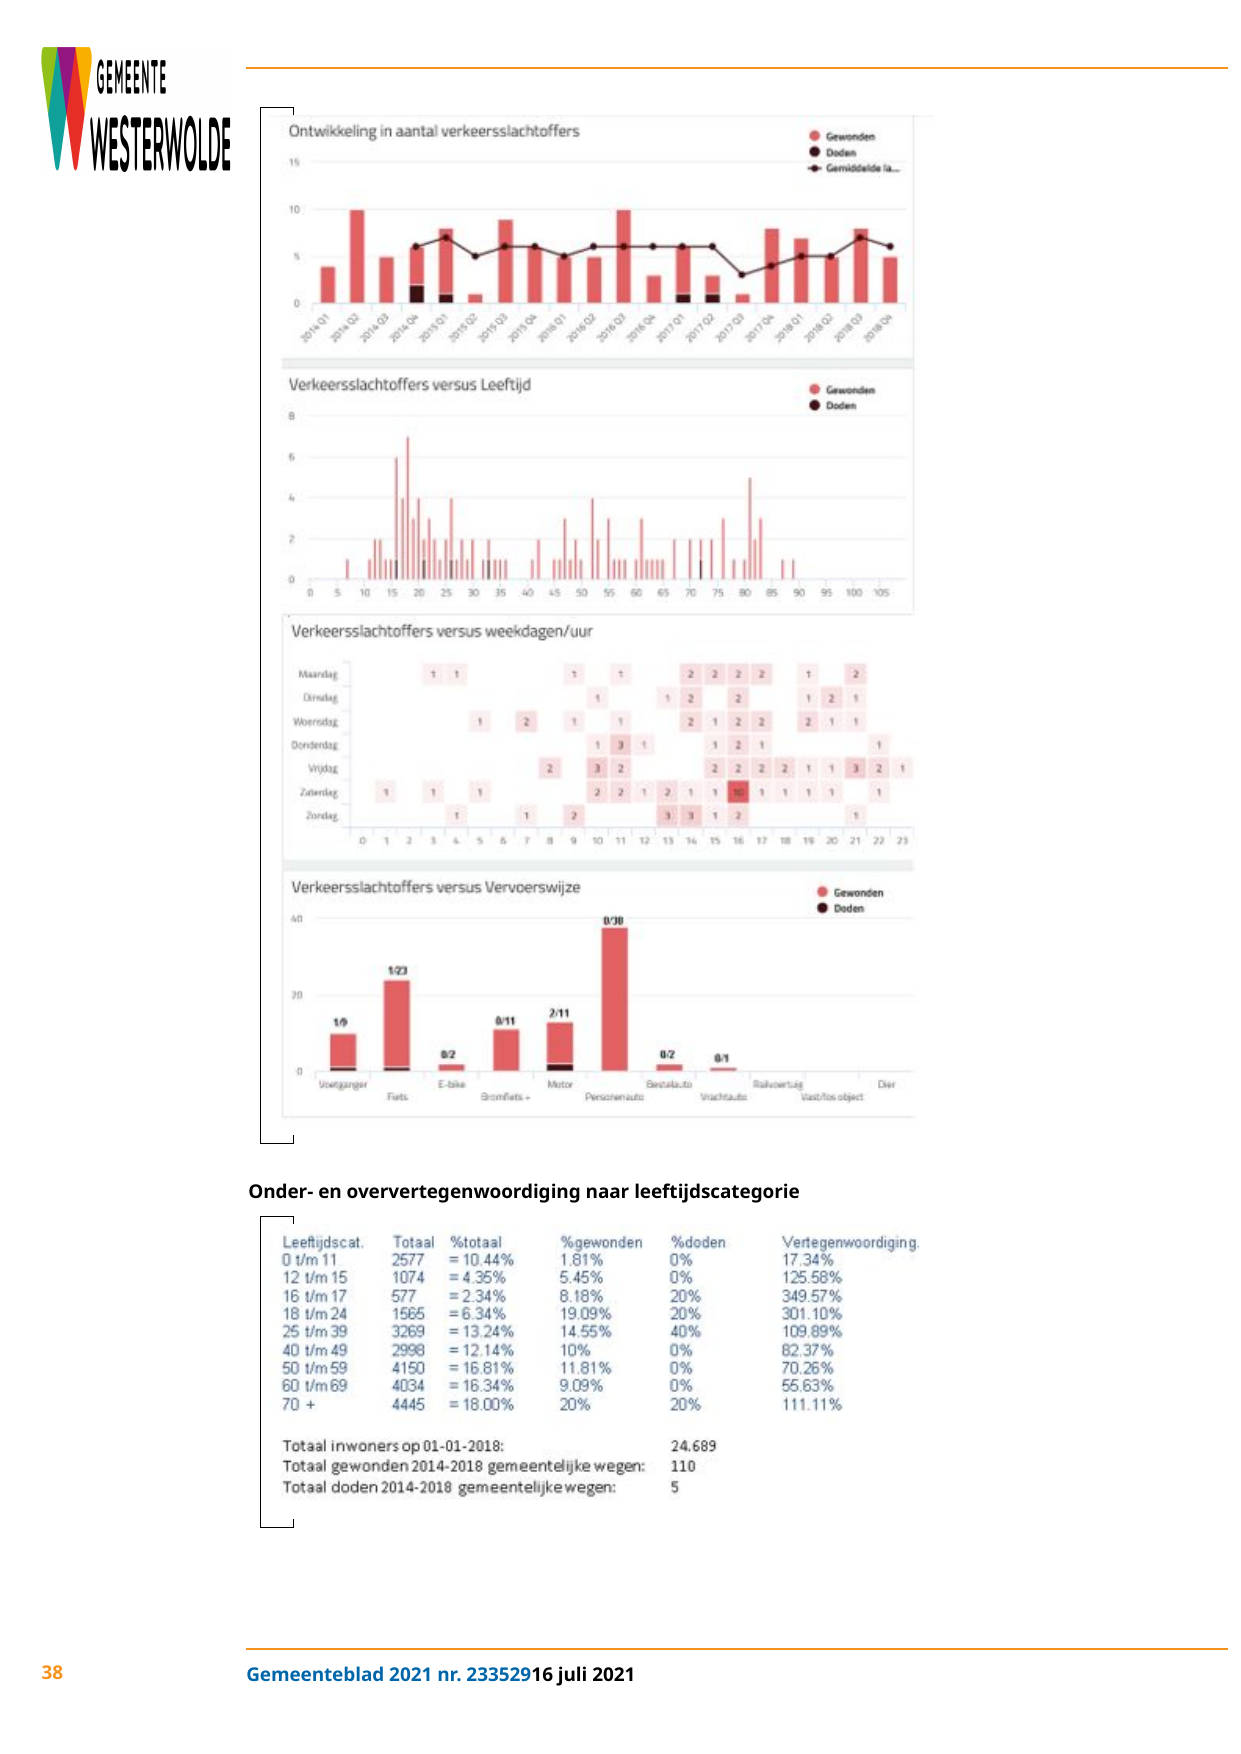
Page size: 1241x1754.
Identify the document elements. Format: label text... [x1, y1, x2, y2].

picture [268, 115, 935, 1135]
text Onder- en oververtegenwoordiging naar leeftijdscategorie [248, 1178, 1152, 1204]
picture [268, 1224, 927, 1519]
picture [41, 47, 231, 172]
